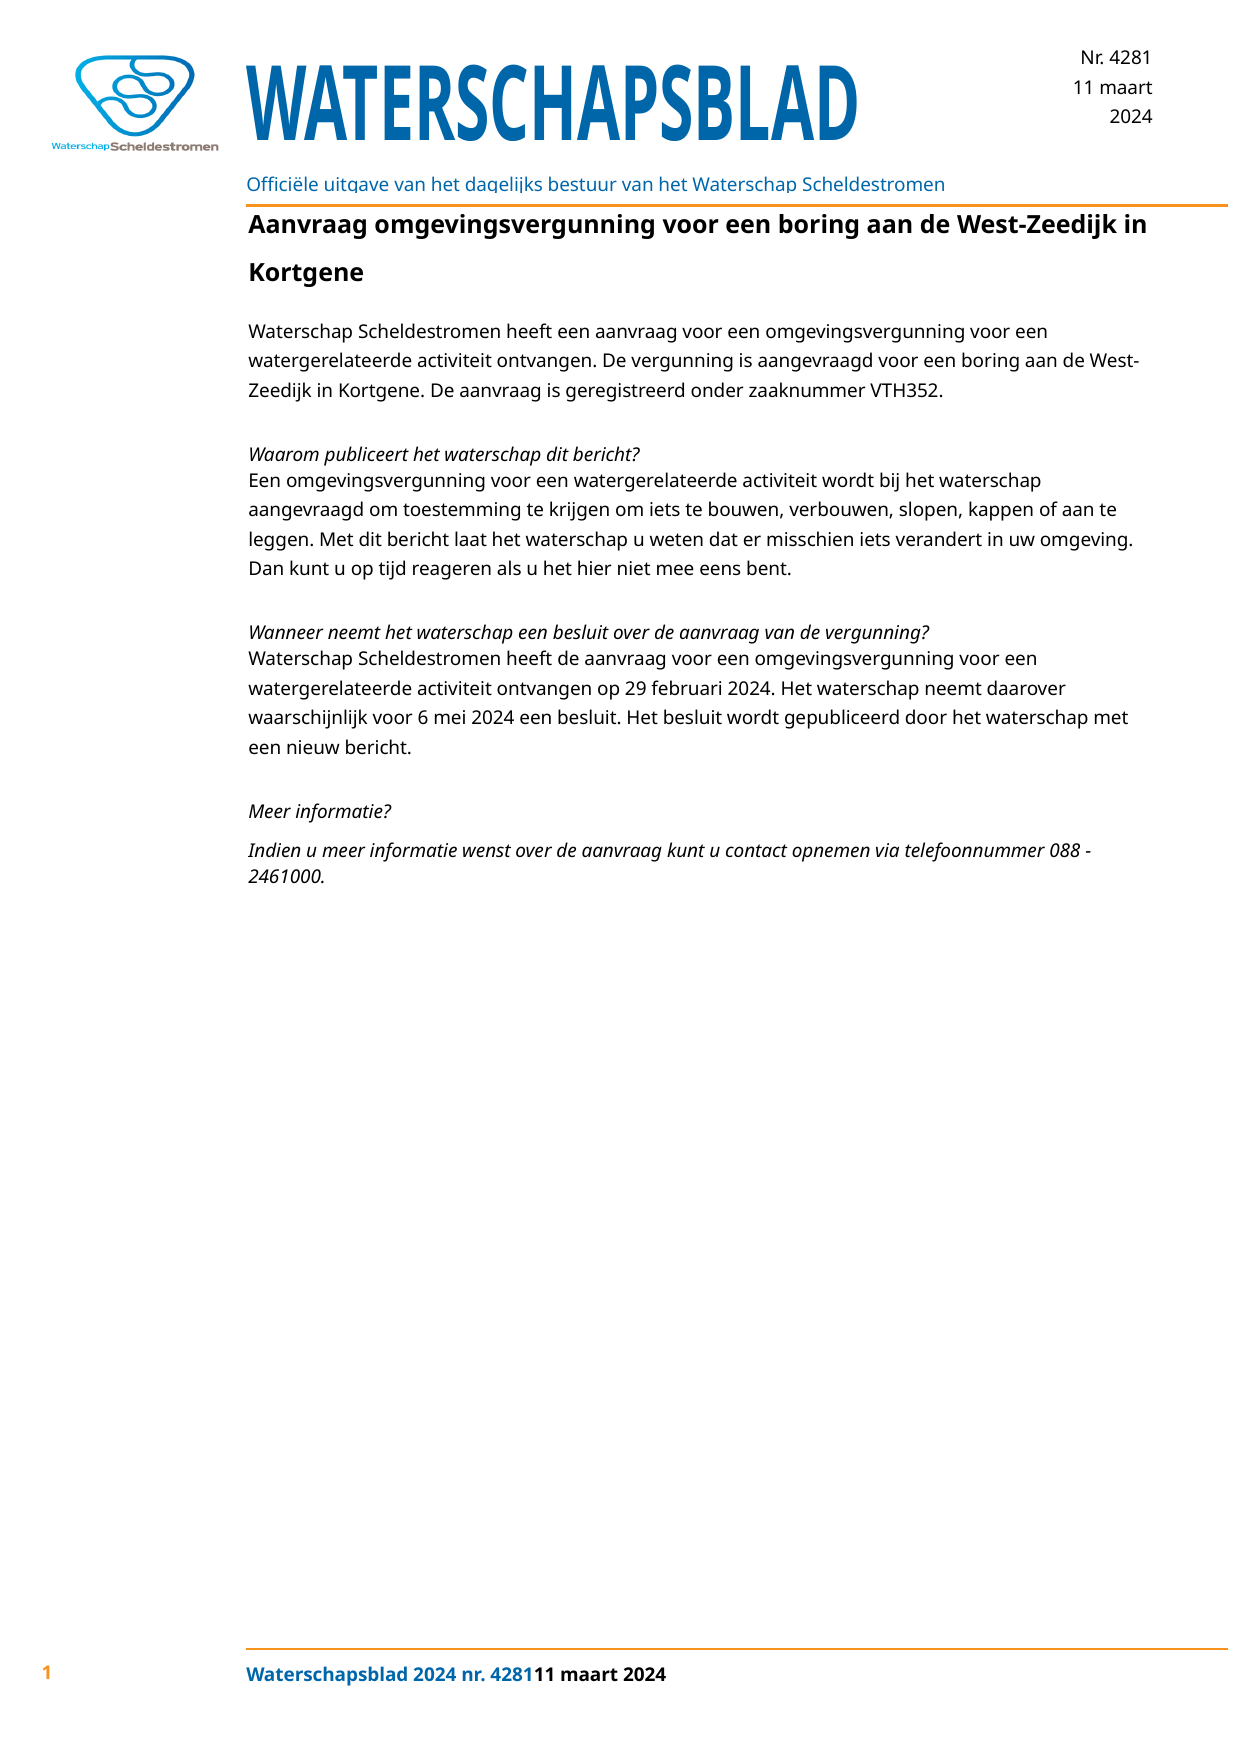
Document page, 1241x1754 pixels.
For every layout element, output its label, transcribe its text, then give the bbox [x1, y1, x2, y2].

text Wanneer neemt het waterschap een besluit over de aanvraag van de vergunning? [248, 619, 1152, 645]
text Waterschap Scheldestromen heeft de aanvraag voor een omgevingsvergunning voor een watergerelateerde activiteit ontvangen op 29 februari 2024. Het waterschap neemt daarover waarschijnlijk voor 6 mei 2024 een besluit. Het besluit wordt gepubliceerd door het waterschap met een nieuw bericht. [248, 645, 1152, 760]
text Aanvraag omgevingsvergunning voor een boring aan de West-Zeedijk in Kortgene [248, 207, 1152, 288]
text Waterschap Scheldestromen heeft een aanvraag voor een omgevingsvergunning voor een watergerelateerde activiteit ontvangen. De vergunning is aangevraagd voor een boring aan de West-Zeedijk in Kortgene. De aanvraag is geregistreerd onder zaaknummer VTH352. [248, 318, 1152, 403]
picture [41, 47, 231, 172]
text Een omgevingsvergunning voor een watergerelateerde activiteit wordt bij het waterschap aangevraagd om toestemming te krijgen om iets te bouwen, verbouwen, slopen, kappen of aan te leggen. Met dit bericht laat het waterschap u weten dat er misschien iets verandert in uw omgeving. Dan kunt u op tijd reageren als u het hier niet mee eens bent. [248, 467, 1152, 581]
text Waarom publiceert het waterschap dit bericht? [248, 441, 1152, 467]
text Meer informatie? [248, 798, 1152, 824]
text Indien u meer informatie wenst over de aanvraag kunt u contact opnemen via telefoonnummer 088 - 2461000. [248, 837, 1152, 889]
